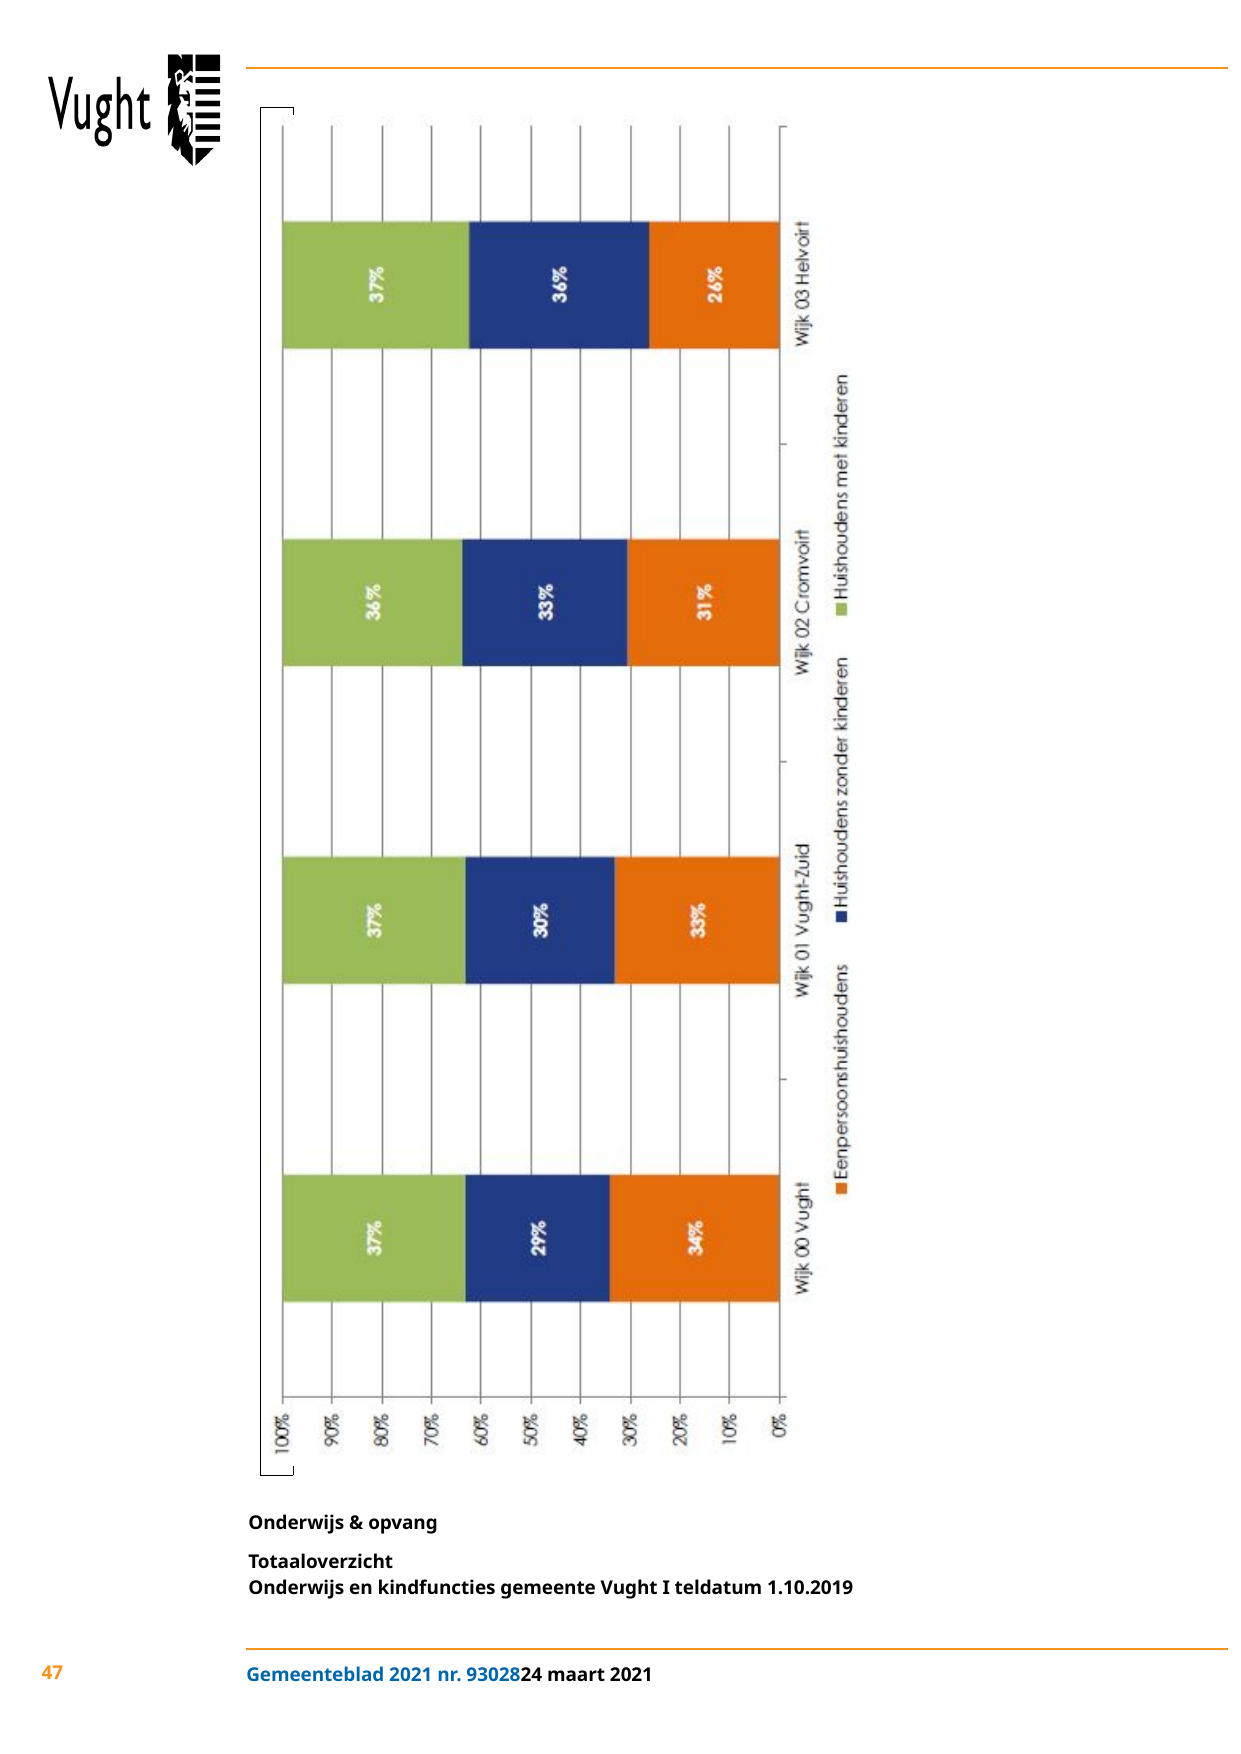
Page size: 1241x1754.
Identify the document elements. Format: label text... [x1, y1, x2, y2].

picture [268, 115, 860, 1466]
text Totaaloverzicht [248, 1549, 1152, 1574]
text Onderwijs en kindfuncties gemeente Vught I teldatum 1.10.2019 [248, 1574, 1152, 1600]
picture [41, 47, 231, 172]
text Onderwijs & opvang [248, 1509, 1152, 1535]
